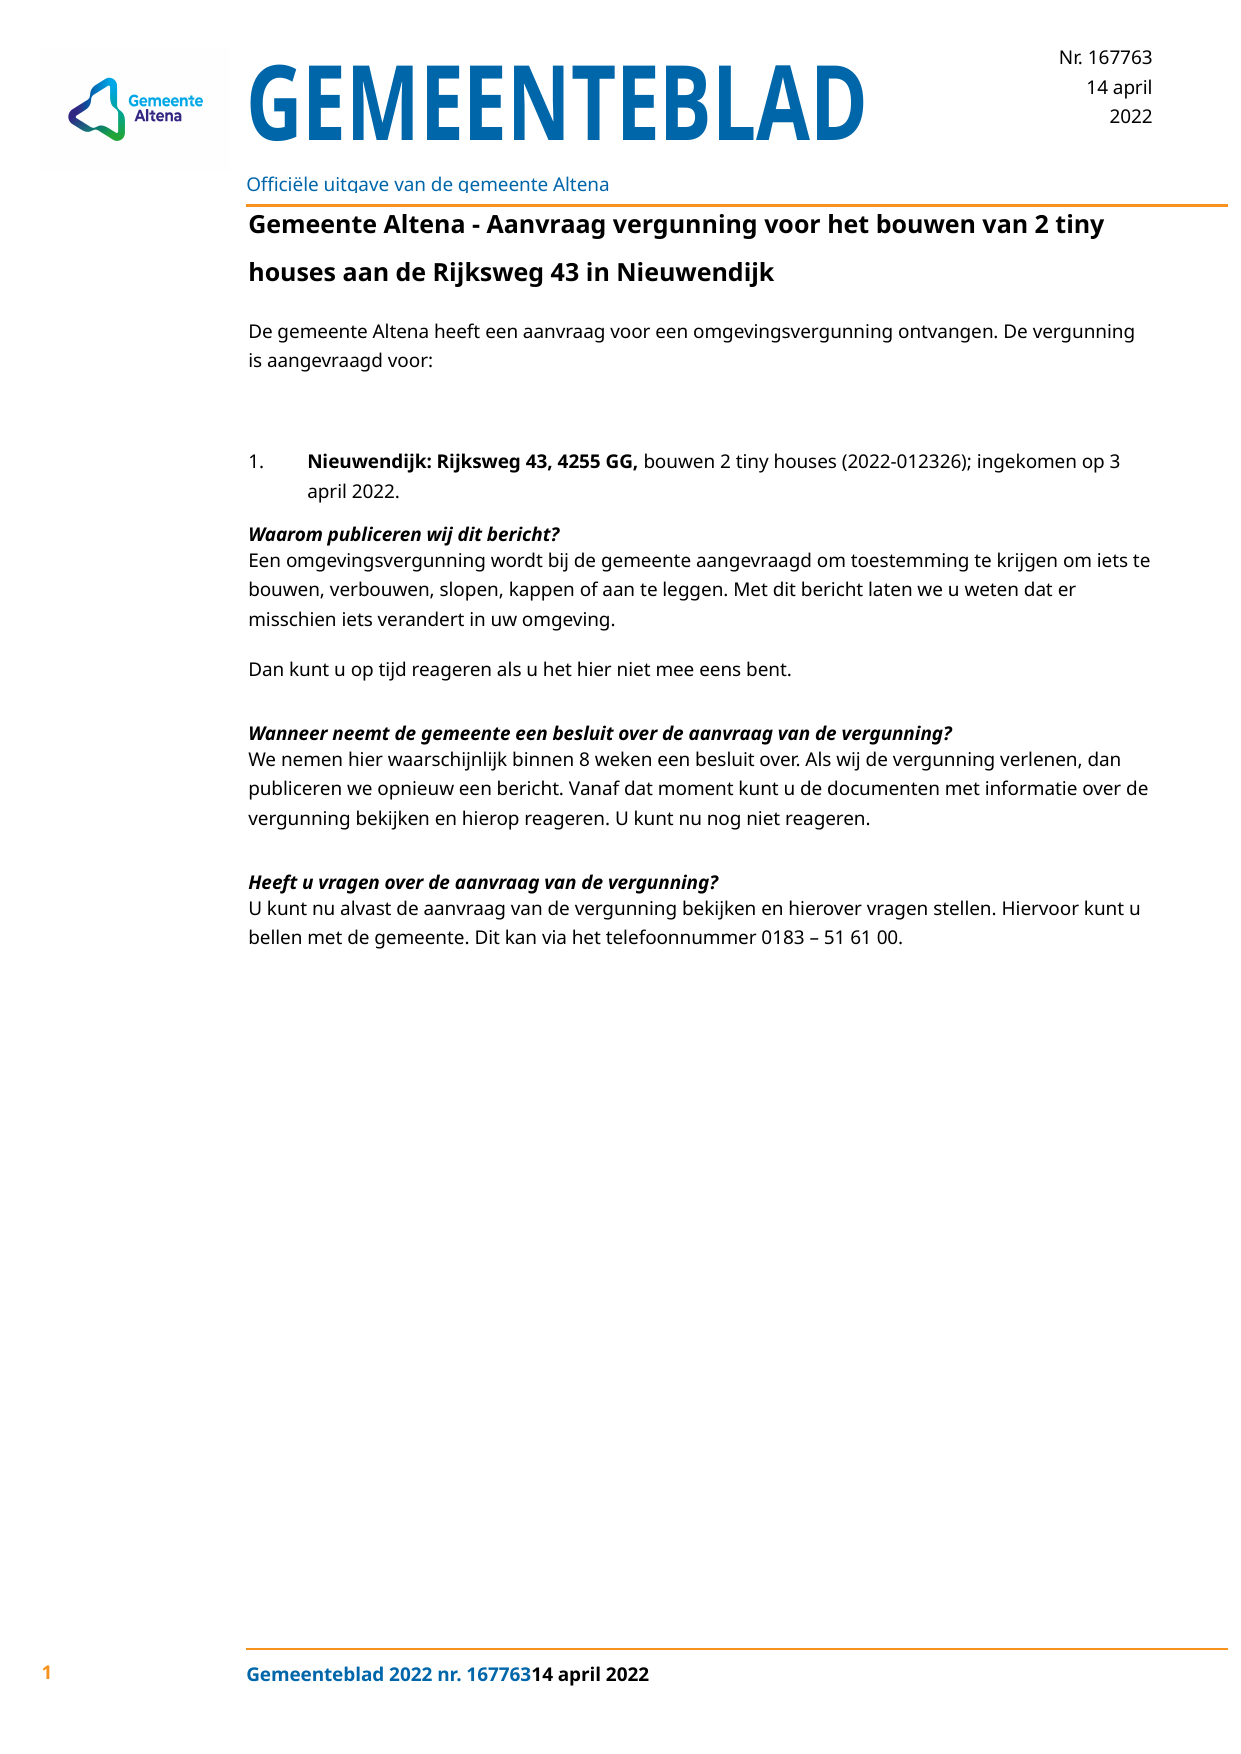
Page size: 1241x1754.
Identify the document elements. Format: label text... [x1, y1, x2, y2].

text We nemen hier waarschijnlijk binnen 8 weken een besluit over. Als wij de vergunning verlenen, dan publiceren we opnieuw een bericht. Vanaf dat moment kunt u de documenten met informatie over de vergunning bekijken en hierop reageren. U kunt nu nog niet reageren. [248, 746, 1152, 831]
picture [41, 47, 231, 172]
text Waarom publiceren wij dit bericht? [248, 521, 1152, 547]
text Gemeente Altena - Aanvraag vergunning voor het bouwen van 2 tiny houses aan de Rijksweg 43 in Nieuwendijk [248, 207, 1152, 288]
text De gemeente Altena heeft een aanvraag voor een omgevingsvergunning ontvangen. De vergunning is aangevraagd voor: [248, 318, 1152, 373]
list Nieuwendijk: Rijksweg 43, 4255 GG, bouwen 2 tiny houses (2022-012326); ingekomen op 3 april 2022. [248, 448, 1152, 504]
text Een omgevingsvergunning wordt bij de gemeente aangevraagd om toestemming te krijgen om iets te bouwen, verbouwen, slopen, kappen of aan te leggen. Met dit bericht laten we u weten dat er misschien iets verandert in uw omgeving. [248, 547, 1152, 632]
text Wanneer neemt de gemeente een besluit over de aanvraag van de vergunning? [248, 720, 1152, 746]
text Heeft u vragen over de aanvraag van de vergunning? [248, 869, 1152, 895]
text U kunt nu alvast de aanvraag van de vergunning bekijken en hierover vragen stellen. Hiervoor kunt u bellen met de gemeente. Dit kan via het telefoonnummer 0183 – 51 61 00. [248, 895, 1152, 950]
text Dan kunt u op tijd reageren als u het hier niet mee eens bent. [248, 656, 1152, 682]
